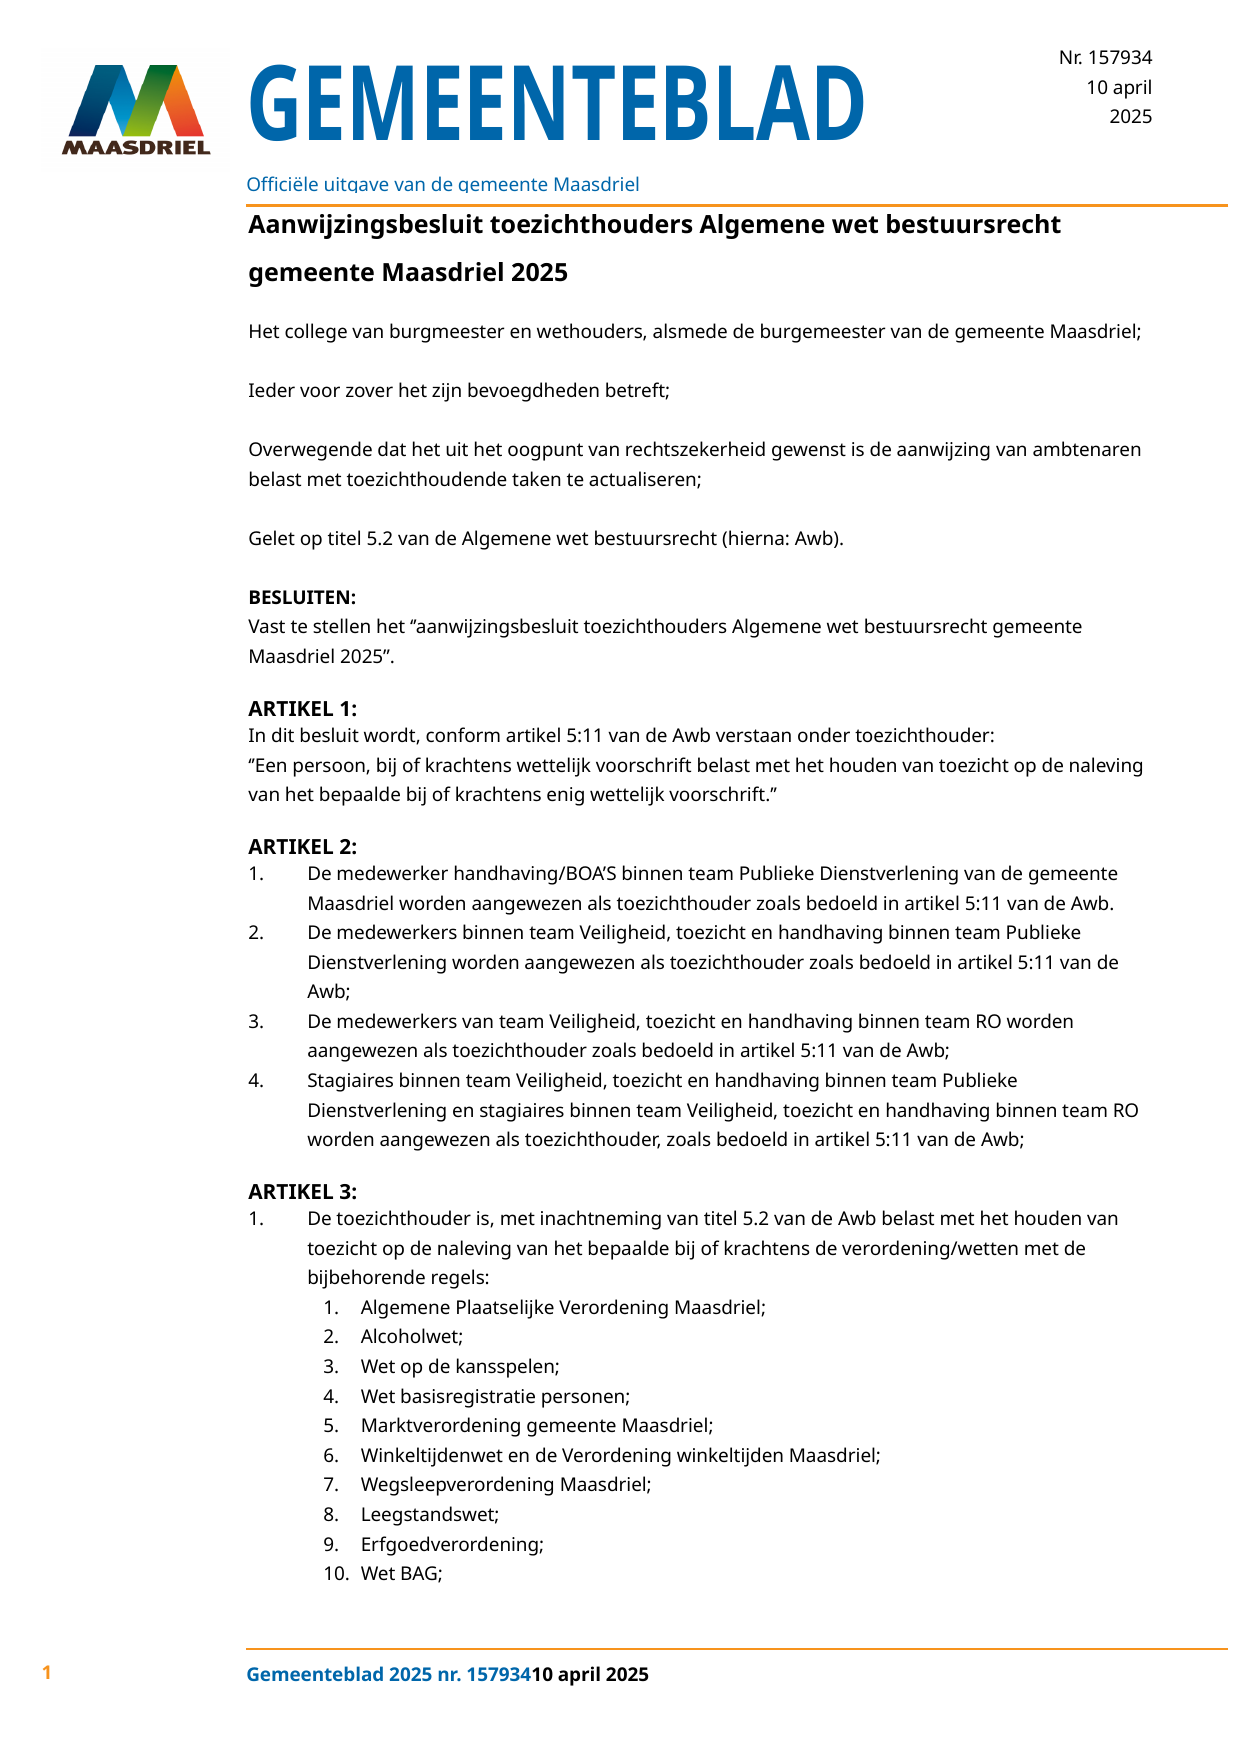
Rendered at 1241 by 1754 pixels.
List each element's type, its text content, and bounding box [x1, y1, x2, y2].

text ARTIKEL 3: [248, 1177, 1152, 1205]
list De medewerkers binnen team Veiligheid, toezicht en handhaving binnen team Publieke Dienstverlening worden aangewezen als toezichthouder zoals bedoeld in artikel 5:11 van de Awb; [248, 919, 1152, 1004]
list Algemene Plaatselijke Verordening Maasdriel; [323, 1294, 1152, 1320]
list Leegstandswet; [323, 1501, 1152, 1527]
list Wet op de kansspelen; [323, 1353, 1152, 1379]
text Aanwijzingsbesluit toezichthouders Algemene wet bestuursrecht gemeente Maasdriel 2025 [248, 207, 1152, 288]
list De toezichthouder is, met inachtneming van titel 5.2 van de Awb belast met het houden van toezicht op de naleving van het bepaalde bij of krachtens de verordening/wetten met de bijbehorende regels: [248, 1205, 1152, 1290]
text Gelet op titel 5.2 van de Algemene wet bestuursrecht (hierna: Awb). [248, 525, 1152, 551]
list Wegsleepverordening Maasdriel; [323, 1472, 1152, 1497]
list Alcoholwet; [323, 1324, 1152, 1349]
text Ieder voor zover het zijn bevoegdheden betreft; [248, 377, 1152, 403]
list Winkeltijdenwet en de Verordening winkeltijden Maasdriel; [323, 1442, 1152, 1468]
list Wet BAG; [323, 1560, 1152, 1586]
text Overwegende dat het uit het oogpunt van rechtszekerheid gewenst is de aanwijzing van ambtenaren belast met toezichthoudende taken te actualiseren; [248, 436, 1152, 492]
text ARTIKEL 1: [248, 694, 1152, 722]
list Wet basisregistratie personen; [323, 1383, 1152, 1408]
list Marktverordening gemeente Maasdriel; [323, 1412, 1152, 1438]
text Het college van burgmeester en wethouders, alsmede de burgemeester van de gemeente Maasdriel; [248, 318, 1152, 344]
text In dit besluit wordt, conform artikel 5:11 van de Awb verstaan onder toezichthouder: [248, 722, 1152, 748]
text ‘’Een persoon, bij of krachtens wettelijk voorschrift belast met het houden van toezicht op de naleving van het bepaalde bij of krachtens enig wettelijk voorschrift.’’ [248, 752, 1152, 807]
picture [41, 47, 231, 172]
list De medewerker handhaving/BOA’S binnen team Publieke Dienstverlening van de gemeente Maasdriel worden aangewezen als toezichthouder zoals bedoeld in artikel 5:11 van de Awb. [248, 860, 1152, 916]
text BESLUITEN: [248, 584, 1152, 610]
text Vast te stellen het ‘’aanwijzingsbesluit toezichthouders Algemene wet bestuursrecht gemeente Maasdriel 2025’’. [248, 614, 1152, 669]
list Erfgoedverordening; [323, 1531, 1152, 1556]
list Stagiaires binnen team Veiligheid, toezicht en handhaving binnen team Publieke Dienstverlening en stagiaires binnen team Veiligheid, toezicht en handhaving binnen team RO worden aangewezen als toezichthouder, zoals bedoeld in artikel 5:11 van de Awb; [248, 1067, 1152, 1152]
list De medewerkers van team Veiligheid, toezicht en handhaving binnen team RO worden aangewezen als toezichthouder zoals bedoeld in artikel 5:11 van de Awb; [248, 1008, 1152, 1063]
text ARTIKEL 2: [248, 832, 1152, 860]
